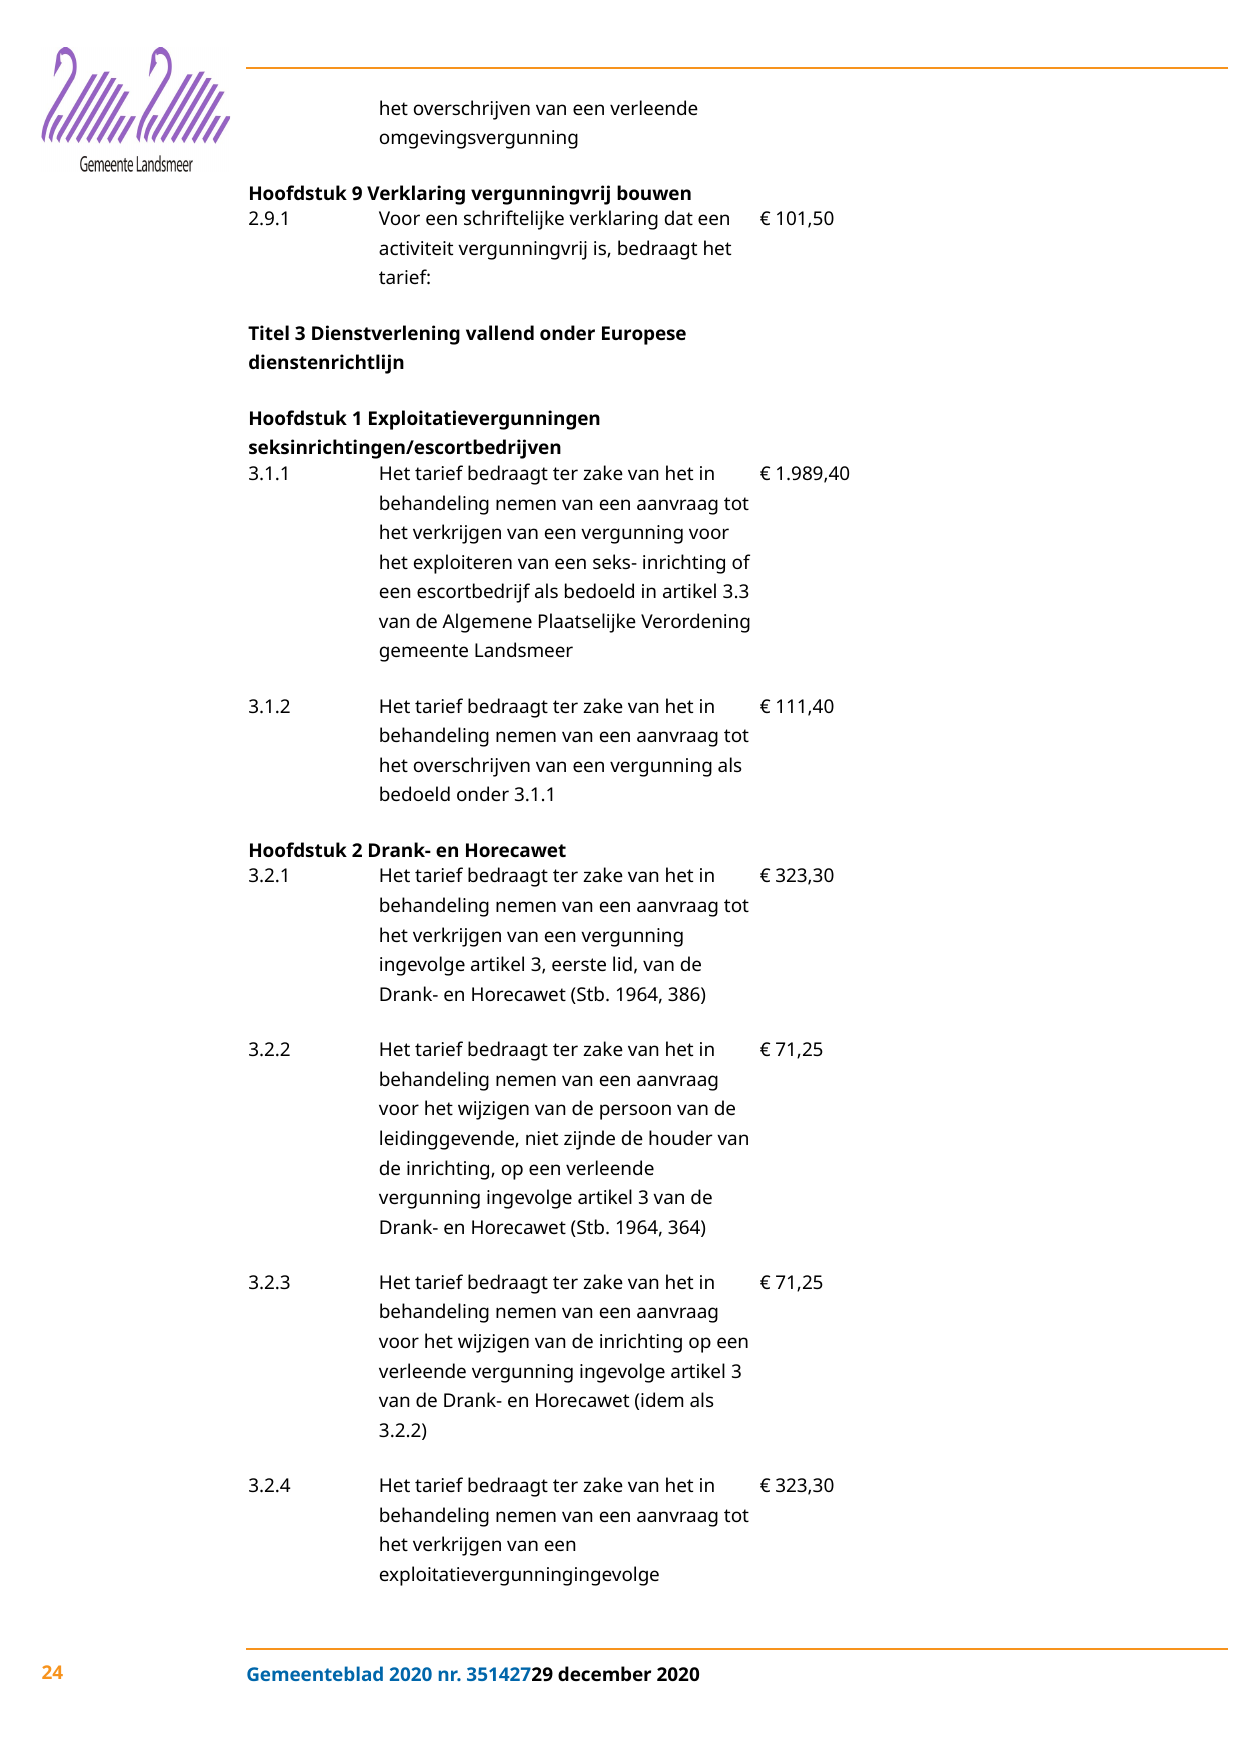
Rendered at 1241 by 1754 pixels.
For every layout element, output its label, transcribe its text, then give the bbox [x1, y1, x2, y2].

table_cell 2.9.1 [248, 205, 379, 320]
table_cell [890, 320, 1021, 405]
table_cell € 71,25 [760, 1269, 890, 1472]
table_cell [1021, 205, 1152, 320]
table_cell [1021, 405, 1152, 460]
table_cell 3.2.4 [248, 1473, 379, 1587]
table_cell 3.2.2 [248, 1036, 379, 1269]
table_cell [760, 405, 890, 460]
table_cell [1021, 460, 1152, 693]
table_cell [760, 837, 890, 863]
table_cell Het tarief bedraagt ter zake van het in behandeling nemen van een aanvraag tot het overschrijven van een vergunning als bedoeld onder 3.1.1 [379, 693, 759, 837]
table_cell [760, 180, 890, 205]
table_cell [890, 405, 1021, 460]
table_cell [890, 1269, 1021, 1472]
table_cell Hoofdstuk 9 Verklaring vergunningvrij bouwen [248, 180, 759, 205]
table_cell Het tarief bedraagt ter zake van het in behandeling nemen van een aanvraag voor het wijzigen van de inrichting op een verleende vergunning ingevolge artikel 3 van de Drank- en Horecawet (idem als 3.2.2) [379, 1269, 759, 1472]
table_cell [1021, 1036, 1152, 1269]
picture [41, 47, 231, 172]
table_cell € 71,25 [760, 1036, 890, 1269]
table_cell [760, 320, 890, 405]
table_cell Het tarief bedraagt ter zake van het in behandeling nemen van een aanvraag tot het verkrijgen van een vergunning voor het exploiteren van een seks- inrichting of een escortbedrijf als bedoeld in artikel 3.3 van de Algemene Plaatselijke Verordening gemeente Landsmeer [379, 460, 759, 693]
table_cell Voor een schriftelijke verklaring dat een activiteit vergunningvrij is, bedraagt het tarief: [379, 205, 759, 320]
table_cell [760, 95, 890, 180]
table_cell [1021, 180, 1152, 205]
table_cell 3.1.2 [248, 693, 379, 837]
table_cell [890, 1036, 1021, 1269]
table_cell het overschrijven van een verleende omgevingsvergunning [379, 95, 759, 180]
table_cell [890, 837, 1021, 863]
table_cell Het tarief bedraagt ter zake van het in behandeling nemen van een aanvraag voor het wijzigen van de persoon van de leidinggevende, niet zijnde de houder van de inrichting, op een verleende vergunning ingevolge artikel 3 van de Drank- en Horecawet (Stb. 1964, 364) [379, 1036, 759, 1269]
table_cell [890, 863, 1021, 1036]
table_cell [1021, 1269, 1152, 1472]
table_cell [890, 95, 1021, 180]
table_cell € 323,30 [760, 1473, 890, 1587]
table_cell [1021, 320, 1152, 405]
table_cell [248, 95, 379, 180]
table_cell 3.2.1 [248, 863, 379, 1036]
table_cell € 111,40 [760, 693, 890, 837]
table_cell € 1.989,40 [760, 460, 890, 693]
table_cell Het tarief bedraagt ter zake van het in behandeling nemen van een aanvraag tot het verkrijgen van een exploitatievergunningingevolge [379, 1473, 759, 1587]
table_cell [1021, 1473, 1152, 1587]
table_cell 3.1.1 [248, 460, 379, 693]
table_cell Hoofdstuk 1 Exploitatievergunningen seksinrichtingen/escortbedrijven [248, 405, 759, 460]
table_cell [1021, 863, 1152, 1036]
table_cell Titel 3 Dienstverlening vallend onder Europese dienstenrichtlijn [248, 320, 759, 405]
table_cell 3.2.3 [248, 1269, 379, 1472]
table_cell [890, 1473, 1021, 1587]
table_cell € 101,50 [760, 205, 890, 320]
table_cell [1021, 693, 1152, 837]
table_cell Hoofdstuk 2 Drank- en Horecawet [248, 837, 759, 863]
table_cell [1021, 837, 1152, 863]
table_cell [1021, 95, 1152, 180]
table_cell € 323,30 [760, 863, 890, 1036]
table_cell [890, 693, 1021, 837]
table_cell Het tarief bedraagt ter zake van het in behandeling nemen van een aanvraag tot het verkrijgen van een vergunning ingevolge artikel 3, eerste lid, van de Drank- en Horecawet (Stb. 1964, 386) [379, 863, 759, 1036]
table_cell [890, 205, 1021, 320]
table_cell [890, 460, 1021, 693]
table_cell [890, 180, 1021, 205]
